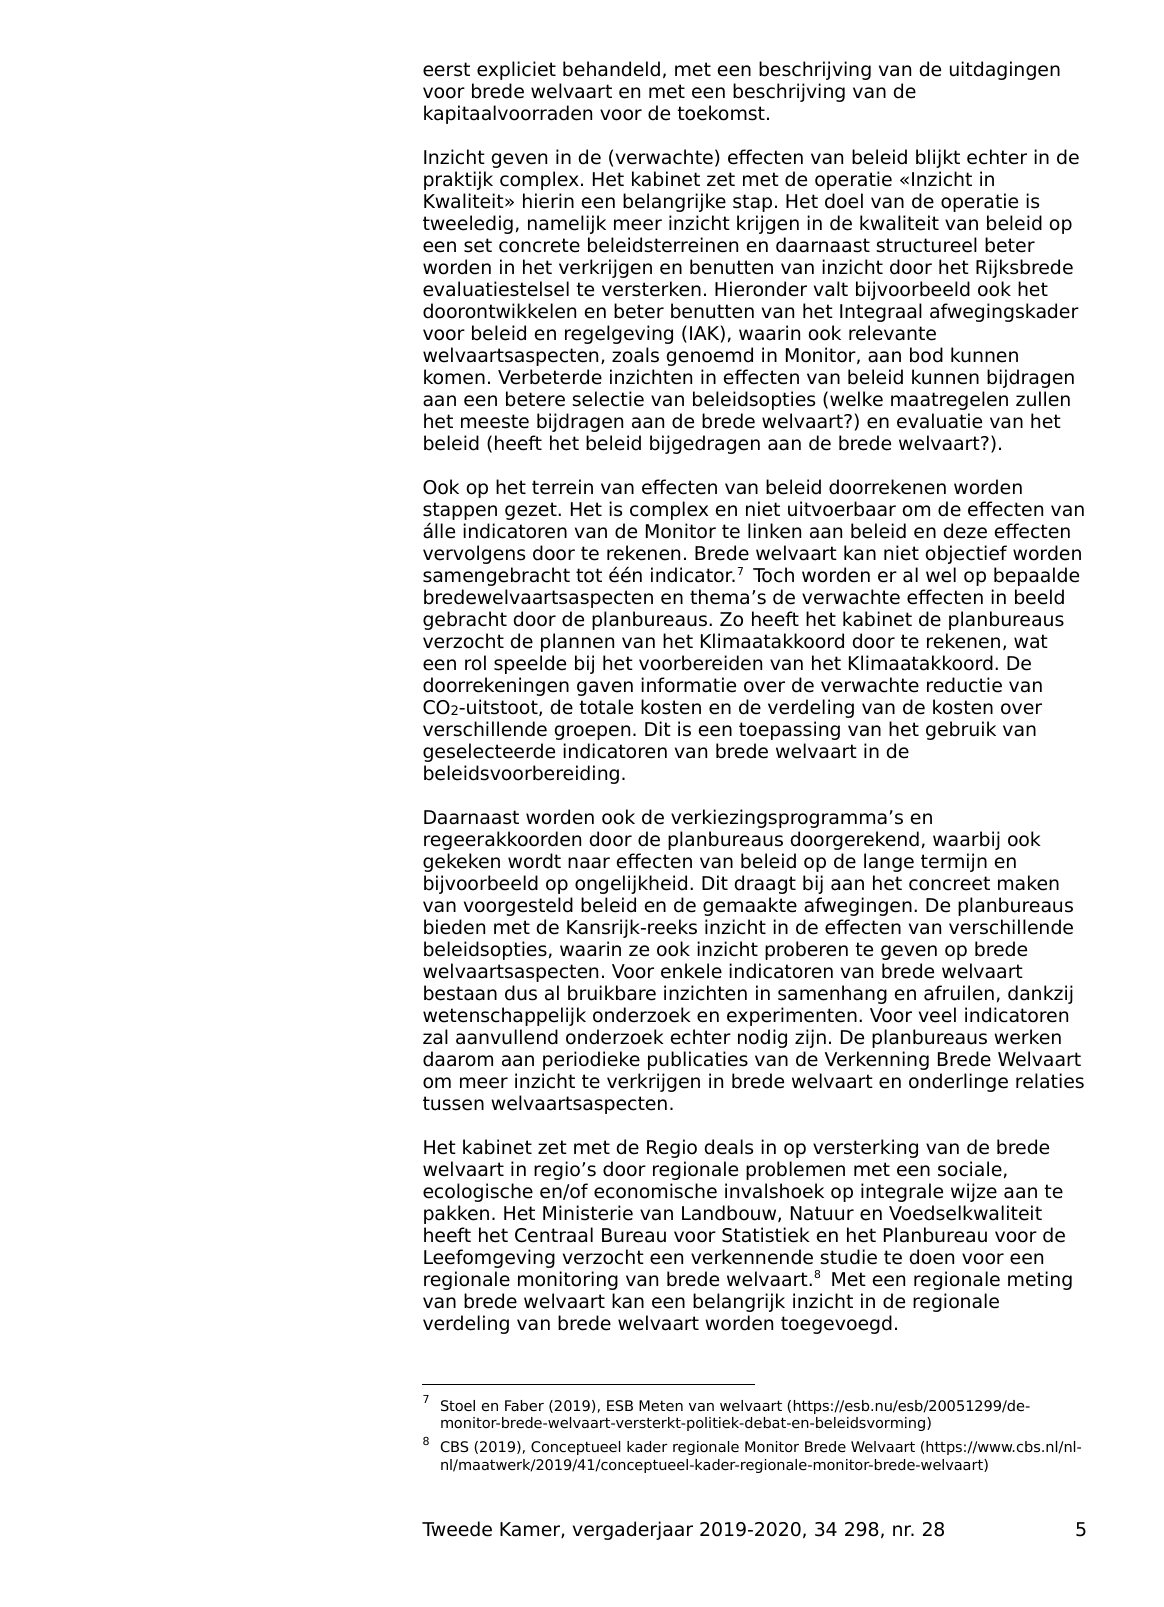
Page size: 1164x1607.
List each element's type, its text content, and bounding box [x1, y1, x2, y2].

text CBS (2019), Conceptueel kader regionale Monitor Brede Welvaart (https://www.cbs.nl/nl-nl/maatwerk/2019/41/conceptueel-kader-regionale-monitor-brede-welvaart) [422, 1435, 1087, 1474]
text Daarnaast worden ook de verkiezingsprogramma’s en regeerakkoorden door de planbureaus doorgerekend, waarbij ook gekeken wordt naar effecten van beleid op de lange termijn en bijvoorbeeld op ongelijkheid. Dit draagt bij aan het concreet maken van voorgesteld beleid en de gemaakte afwegingen. De planbureaus bieden met de Kansrijk-reeks inzicht in de effecten van verschillende beleidsopties, waarin ze ook inzicht proberen te geven op brede welvaartsaspecten. Voor enkele indicatoren van brede welvaart bestaan dus al bruikbare inzichten in samenhang en afruilen, dankzij wetenschappelijk onderzoek en experimenten. Voor veel indicatoren zal aanvullend onderzoek echter nodig zijn. De planbureaus werken daarom aan periodieke publicaties van de Verkenning Brede Welvaart om meer inzicht te verkrijgen in brede welvaart en onderlinge relaties tussen welvaartsaspecten. [422, 807, 1087, 1115]
text Ook op het terrein van effecten van beleid doorrekenen worden stappen gezet. Het is complex en niet uitvoerbaar om de effecten van álle indicatoren van de Monitor te linken aan beleid en deze effecten vervolgens door te rekenen. Brede welvaart kan niet objectief worden samengebracht tot één indicator. Toch worden er al wel op bepaalde bredewelvaartsaspecten en thema’s de verwachte effecten in beeld gebracht door de planbureaus. Zo heeft het kabinet de planbureaus verzocht de plannen van het Klimaatakkoord door te rekenen, wat een rol speelde bij het voorbereiden van het Klimaatakkoord. De doorrekeningen gaven informatie over de verwachte reductie van CO2-uitstoot, de totale kosten en de verdeling van de kosten over verschillende groepen. Dit is een toepassing van het gebruik van geselecteerde indicatoren van brede welvaart in de beleidsvoorbereiding. [422, 477, 1087, 785]
text Het kabinet zet met de Regio deals in op versterking van de brede welvaart in regio’s door regionale problemen met een sociale, ecologische en/of economische invalshoek op integrale wijze aan te pakken. Het Ministerie van Landbouw, Natuur en Voedselkwaliteit heeft het Centraal Bureau voor Statistiek en het Planbureau voor de Leefomgeving verzocht een verkennende studie te doen voor een regionale monitoring van brede welvaart. Met een regionale meting van brede welvaart kan een belangrijk inzicht in de regionale verdeling van brede welvaart worden toegevoegd. [422, 1137, 1087, 1335]
text Inzicht geven in de (verwachte) effecten van beleid blijkt echter in de praktijk complex. Het kabinet zet met de operatie «Inzicht in Kwaliteit» hierin een belangrijke stap. Het doel van de operatie is tweeledig, namelijk meer inzicht krijgen in de kwaliteit van beleid op een set concrete beleidsterreinen en daarnaast structureel beter worden in het verkrijgen en benutten van inzicht door het Rijksbrede evaluatiestelsel te versterken. Hieronder valt bijvoorbeeld ook het doorontwikkelen en beter benutten van het Integraal afwegingskader voor beleid en regelgeving (IAK), waarin ook relevante welvaartsaspecten, zoals genoemd in Monitor, aan bod kunnen komen. Verbeterde inzichten in effecten van beleid kunnen bijdragen aan een betere selectie van beleidsopties (welke maatregelen zullen het meeste bijdragen aan de brede welvaart?) en evaluatie van het beleid (heeft het beleid bijgedragen aan de brede welvaart?). [422, 147, 1087, 455]
text Stoel en Faber (2019), ESB Meten van welvaart (https://esb.nu/esb/20051299/de-monitor-brede-welvaart-versterkt-politiek-debat-en-beleidsvorming) [422, 1393, 1087, 1432]
text eerst expliciet behandeld, met een beschrijving van de uitdagingen voor brede welvaart en met een beschrijving van de kapitaalvoorraden voor de toekomst. [422, 59, 1087, 125]
